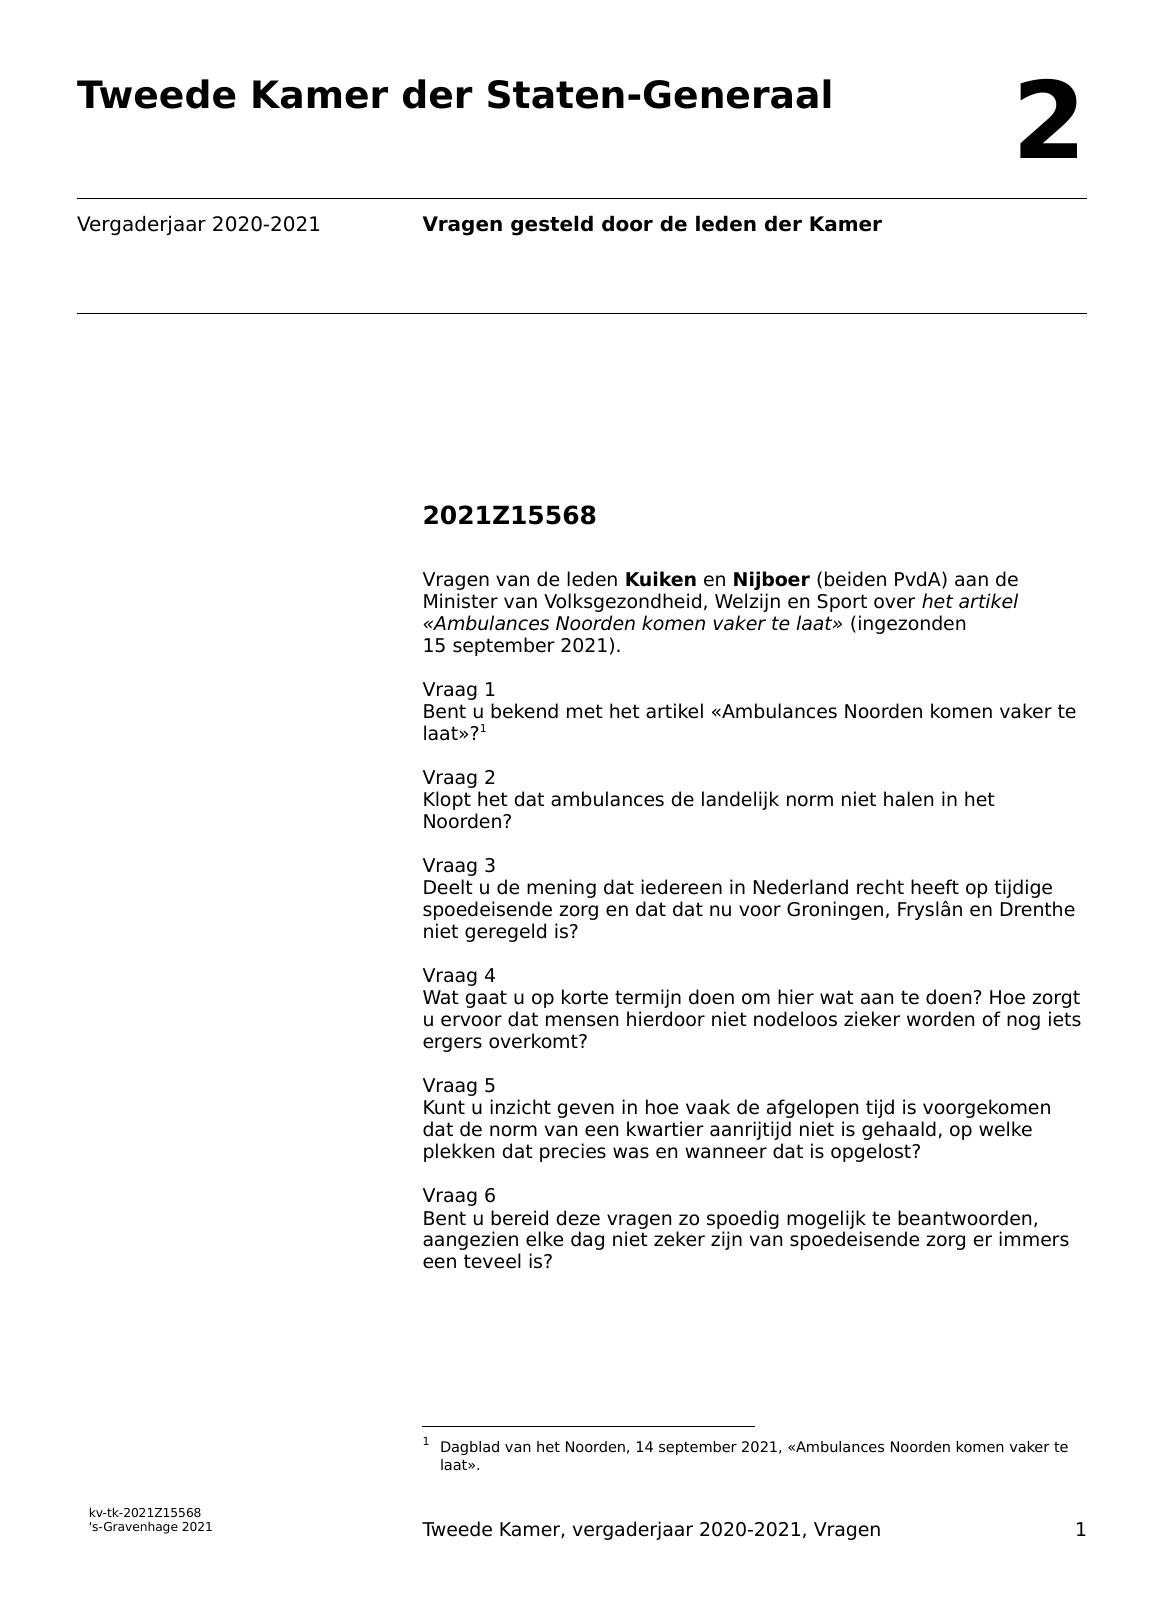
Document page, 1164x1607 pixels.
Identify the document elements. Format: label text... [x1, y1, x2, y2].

text Vragen van de leden Kuiken en Nijboer (beiden PvdA) aan de Minister van Volksgezondheid, Welzijn en Sport over het artikel «Ambulances Noorden komen vaker te laat» (ingezonden 15 september 2021). [422, 569, 1087, 657]
text 's-Gravenhage 2021 [88, 1520, 323, 1534]
text kv-tk-2021Z15568 [88, 1506, 323, 1520]
table_cell Vergaderjaar 2020-2021 [77, 199, 422, 313]
table_header Tweede Kamer der Staten-Generaal [77, 59, 886, 198]
text Bent u bekend met het artikel «Ambulances Noorden komen vaker te laat»? [422, 701, 1087, 745]
text Vraag 5 [422, 1075, 1087, 1097]
text Wat gaat u op korte termijn doen om hier wat aan te doen? Hoe zorgt u ervoor dat mensen hierdoor niet nodeloos zieker worden of nog iets ergers overkomt? [422, 987, 1087, 1053]
table_cell Vragen gesteld door de leden der Kamer [422, 199, 1087, 313]
text Vraag 2 [422, 767, 1087, 789]
table_header 2 [886, 59, 1087, 198]
text Bent u bereid deze vragen zo spoedig mogelijk te beantwoorden, aangezien elke dag niet zeker zijn van spoedeisende zorg er immers een teveel is? [422, 1207, 1087, 1273]
text Vraag 4 [422, 965, 1087, 987]
text Dagblad van het Noorden, 14 september 2021, «Ambulances Noorden komen vaker te laat». [422, 1435, 1087, 1474]
text Klopt het dat ambulances de landelijk norm niet halen in het Noorden? [422, 789, 1087, 833]
text Vraag 1 [422, 679, 1087, 701]
text Vraag 3 [422, 855, 1087, 877]
text 2021Z15568 [422, 501, 1087, 531]
text Kunt u inzicht geven in hoe vaak de afgelopen tijd is voorgekomen dat de norm van een kwartier aanrijtijd niet is gehaald, op welke plekken dat precies was en wanneer dat is opgelost? [422, 1097, 1087, 1163]
text Vraag 6 [422, 1185, 1087, 1207]
text Deelt u de mening dat iedereen in Nederland recht heeft op tijdige spoedeisende zorg en dat dat nu voor Groningen, Fryslân en Drenthe niet geregeld is? [422, 877, 1087, 943]
